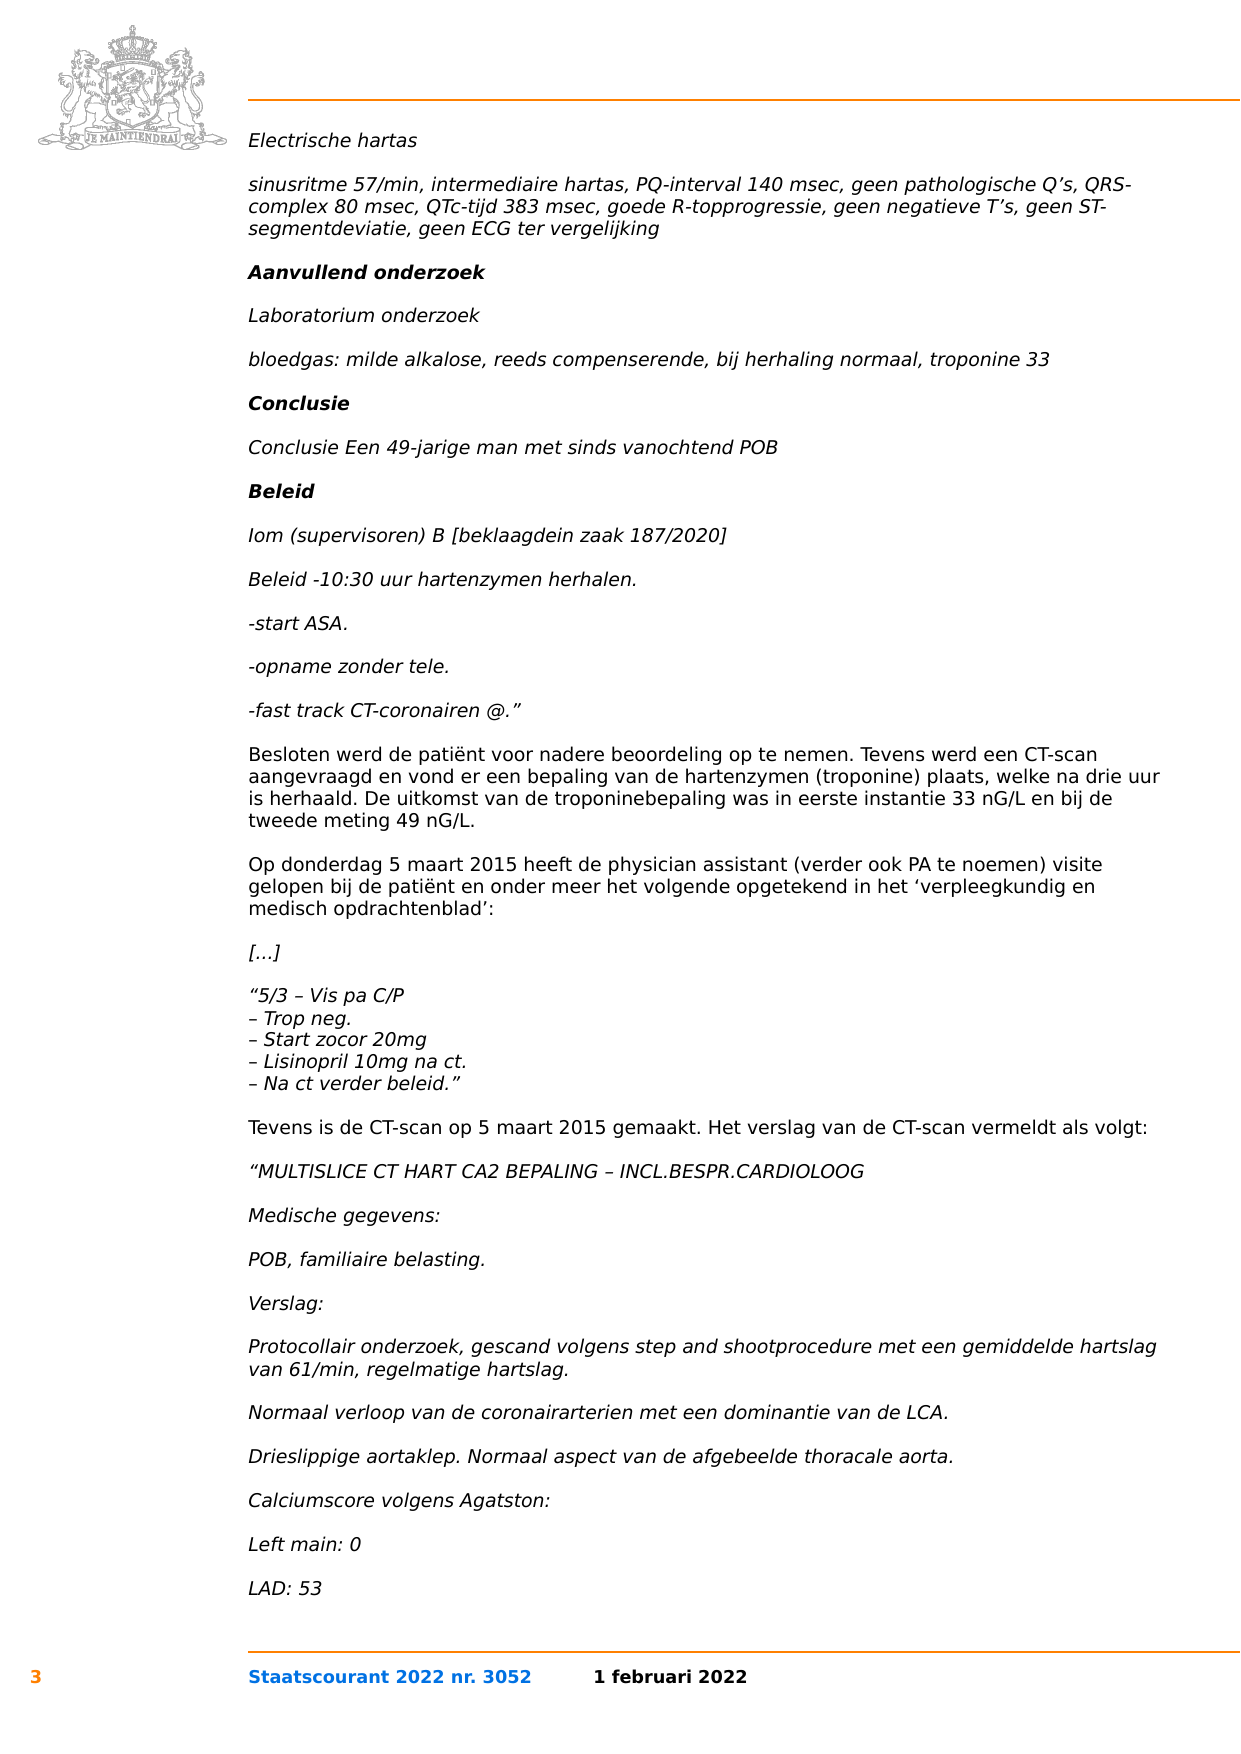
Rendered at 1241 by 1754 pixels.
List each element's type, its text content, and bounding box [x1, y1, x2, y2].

text Drieslippige aortaklep. Normaal aspect van de afgebeelde thoracale aorta. [248, 1446, 1163, 1468]
text – Na ct verder beleid.” [248, 1073, 1163, 1095]
text Laboratorium onderzoek [248, 305, 1163, 327]
text Conclusie Een 49-jarige man met sinds vanochtend POB [248, 437, 1163, 459]
text – Lisinopril 10mg na ct. [248, 1051, 1163, 1073]
text sinusritme 57/min, intermediaire hartas, PQ-interval 140 msec, geen pathologische Q’s, QRS-complex 80 msec, QTc-tijd 383 msec, goede R-topprogressie, geen negatieve T’s, geen ST-segmentdeviatie, geen ECG ter vergelijking [248, 174, 1163, 240]
text Calciumscore volgens Agatston: [248, 1490, 1163, 1512]
text Protocollair onderzoek, gescand volgens step and shootprocedure met een gemiddelde hartslag van 61/min, regelmatige hartslag. [248, 1336, 1163, 1380]
text Verslag: [248, 1293, 1163, 1314]
text “MULTISLICE CT HART CA2 BEPALING – INCL.BESPR.CARDIOLOOG [248, 1161, 1163, 1183]
text bloedgas: milde alkalose, reeds compenserende, bij herhaling normaal, troponine 33 [248, 349, 1163, 371]
text Conclusie [248, 393, 1163, 415]
text Medische gegevens: [248, 1205, 1163, 1227]
text Beleid [248, 481, 1163, 503]
text LAD: 53 [248, 1578, 1163, 1600]
text Beleid -10:30 uur hartenzymen herhalen. [248, 568, 1163, 591]
text – Trop neg. [248, 1007, 1163, 1029]
text Besloten werd de patiënt voor nadere beoordeling op te nemen. Tevens werd een CT-scan aangevraagd en vond er een bepaling van de hartenzymen (troponine) plaats, welke na drie uur is herhaald. De uitkomst van de troponinebepaling was in eerste instantie 33 nG/L en bij de tweede meting 49 nG/L. [248, 744, 1163, 832]
text Left main: 0 [248, 1534, 1163, 1556]
text POB, familiaire belasting. [248, 1249, 1163, 1271]
picture [38, 25, 227, 150]
text Electrische hartas [248, 130, 1163, 152]
text Normaal verloop van de coronairarterien met een dominantie van de LCA. [248, 1402, 1163, 1424]
text Op donderdag 5 maart 2015 heeft de physician assistant (verder ook PA te noemen) visite gelopen bij de patiënt en onder meer het volgende opgetekend in het ‘verpleegkundig en medisch opdrachtenblad’: [248, 854, 1163, 920]
text [...] [248, 942, 1163, 963]
text -start ASA. [248, 612, 1163, 634]
text -opname zonder tele. [248, 656, 1163, 678]
text “5/3 – Vis pa C/P [248, 985, 1163, 1007]
text -fast track CT-coronairen @.” [248, 700, 1163, 722]
text Iom (supervisoren) B [beklaagdein zaak 187/2020] [248, 525, 1163, 547]
text Tevens is de CT-scan op 5 maart 2015 gemaakt. Het verslag van de CT-scan vermeldt als volgt: [248, 1117, 1163, 1139]
text Aanvullend onderzoek [248, 262, 1163, 283]
text – Start zocor 20mg [248, 1029, 1163, 1051]
